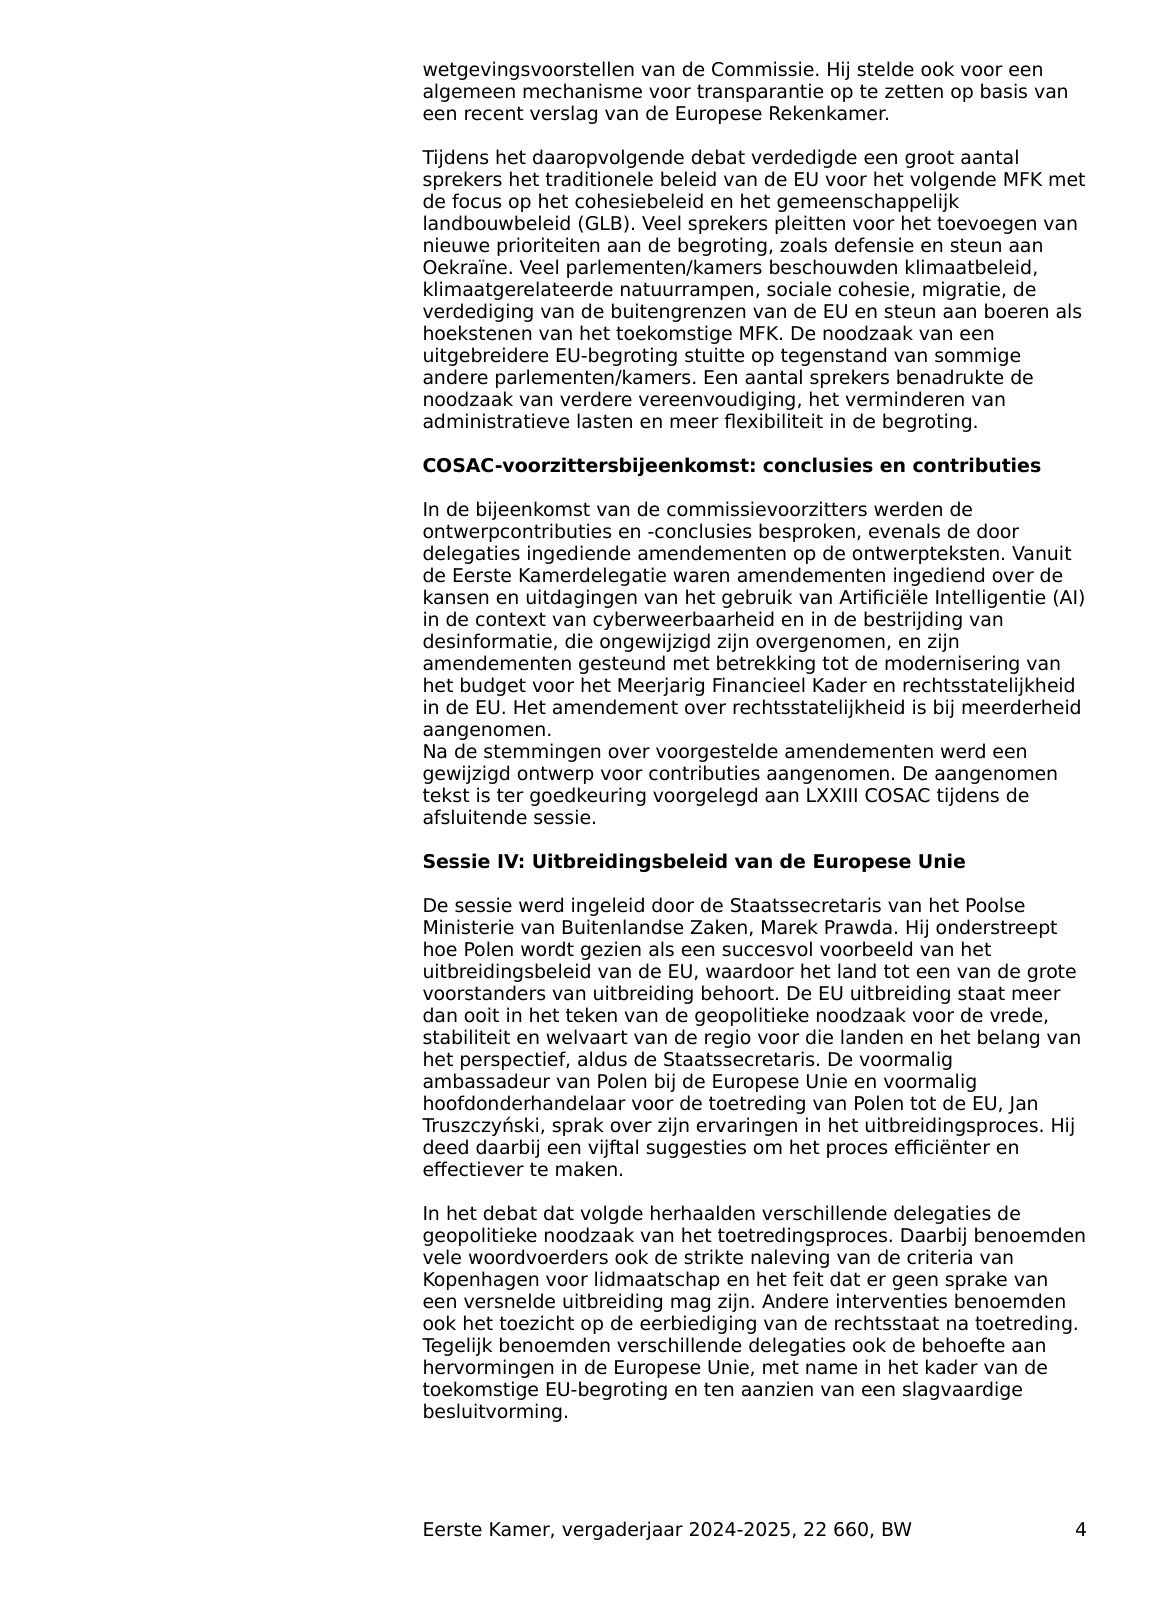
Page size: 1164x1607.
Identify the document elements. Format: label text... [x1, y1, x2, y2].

text Tijdens het daaropvolgende debat verdedigde een groot aantal sprekers het traditionele beleid van de EU voor het volgende MFK met de focus op het cohesiebeleid en het gemeenschappelijk landbouwbeleid (GLB). Veel sprekers pleitten voor het toevoegen van nieuwe prioriteiten aan de begroting, zoals defensie en steun aan Oekraïne. Veel parlementen/kamers beschouwden klimaatbeleid, klimaatgerelateerde natuurrampen, sociale cohesie, migratie, de verdediging van de buitengrenzen van de EU en steun aan boeren als hoekstenen van het toekomstige MFK. De noodzaak van een uitgebreidere EU-begroting stuitte op tegenstand van sommige andere parlementen/kamers. Een aantal sprekers benadrukte de noodzaak van verdere vereenvoudiging, het verminderen van administratieve lasten en meer flexibiliteit in de begroting. [422, 147, 1087, 433]
text De sessie werd ingeleid door de Staatssecretaris van het Poolse Ministerie van Buitenlandse Zaken, Marek Prawda. Hij onderstreept hoe Polen wordt gezien als een succesvol voorbeeld van het uitbreidingsbeleid van de EU, waardoor het land tot een van de grote voorstanders van uitbreiding behoort. De EU uitbreiding staat meer dan ooit in het teken van de geopolitieke noodzaak voor de vrede, stabiliteit en welvaart van de regio voor die landen en het belang van het perspectief, aldus de Staatssecretaris. De voormalig ambassadeur van Polen bij de Europese Unie en voormalig hoofdonderhandelaar voor de toetreding van Polen tot de EU, Jan Truszczyński, sprak over zijn ervaringen in het uitbreidingsproces. Hij deed daarbij een vijftal suggesties om het proces efficiënter en effectiever te maken. [422, 895, 1087, 1181]
text Na de stemmingen over voorgestelde amendementen werd een gewijzigd ontwerp voor contributies aangenomen. De aangenomen tekst is ter goedkeuring voorgelegd aan LXXIII COSAC tijdens de afsluitende sessie. [422, 741, 1087, 829]
subtitle COSAC-voorzittersbijeenkomst: conclusies en contributies [422, 455, 1087, 477]
text In het debat dat volgde herhaalden verschillende delegaties de geopolitieke noodzaak van het toetredingsproces. Daarbij benoemden vele woordvoerders ook de strikte naleving van de criteria van Kopenhagen voor lidmaatschap en het feit dat er geen sprake van een versnelde uitbreiding mag zijn. Andere interventies benoemden ook het toezicht op de eerbiediging van de rechtsstaat na toetreding. Tegelijk benoemden verschillende delegaties ook de behoefte aan hervormingen in de Europese Unie, met name in het kader van de toekomstige EU-begroting en ten aanzien van een slagvaardige besluitvorming. [422, 1203, 1087, 1423]
text In de bijeenkomst van de commissievoorzitters werden de ontwerpcontributies en -conclusies besproken, evenals de door delegaties ingediende amendementen op de ontwerpteksten. Vanuit de Eerste Kamerdelegatie waren amendementen ingediend over de kansen en uitdagingen van het gebruik van Artificiële Intelligentie (AI) in de context van cyberweerbaarheid en in de bestrijding van desinformatie, die ongewijzigd zijn overgenomen, en zijn amendementen gesteund met betrekking tot de modernisering van het budget voor het Meerjarig Financieel Kader en rechtsstatelijkheid in de EU. Het amendement over rechtsstatelijkheid is bij meerderheid aangenomen. [422, 499, 1087, 741]
text wetgevingsvoorstellen van de Commissie. Hij stelde ook voor een algemeen mechanisme voor transparantie op te zetten op basis van een recent verslag van de Europese Rekenkamer. [422, 59, 1087, 125]
subtitle Sessie IV: Uitbreidingsbeleid van de Europese Unie [422, 851, 1087, 873]
